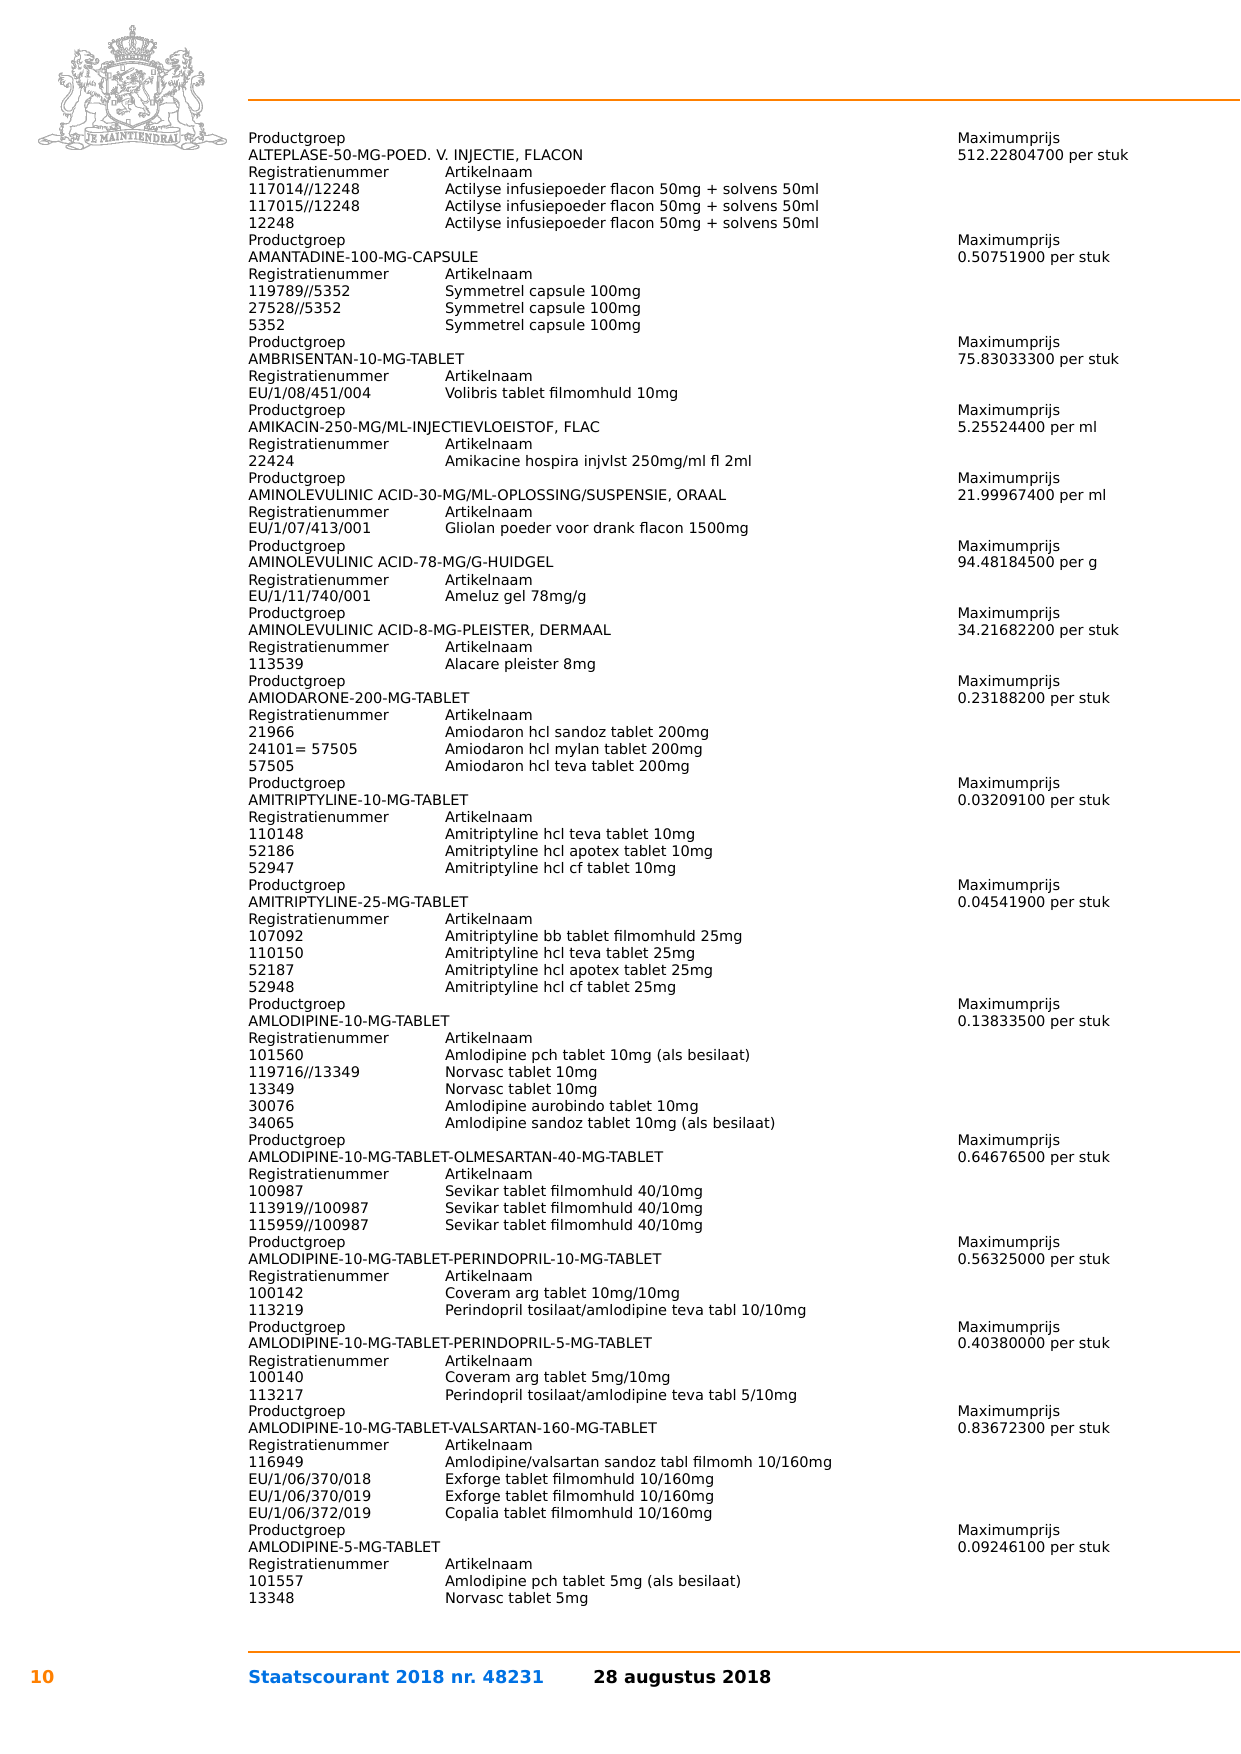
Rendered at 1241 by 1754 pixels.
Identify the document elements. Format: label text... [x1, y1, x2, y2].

table_cell Exforge tablet filmomhuld 10/160mg [439, 1471, 951, 1488]
table_cell Productgroep [248, 1403, 439, 1420]
table_cell [951, 1217, 1163, 1233]
table_cell AMINOLEVULINIC ACID-78-MG/G-HUIDGEL [248, 554, 951, 571]
table_cell Maximumprijs [951, 1319, 1163, 1335]
table_cell [951, 198, 1163, 215]
table_cell [439, 470, 951, 486]
table_cell Artikelnaam [439, 1166, 951, 1183]
table_cell 0.56325000 per stuk [951, 1251, 1163, 1267]
table_cell Productgroep [248, 1522, 439, 1539]
table_cell Amlodipine sandoz tablet 10mg (als besilaat) [439, 1115, 951, 1132]
table_cell EU/1/11/740/001 [248, 588, 439, 605]
table_cell 13348 [248, 1590, 439, 1607]
table_cell [951, 809, 1163, 826]
table_cell Actilyse infusiepoeder flacon 50mg + solvens 50ml [439, 198, 951, 215]
table_cell 0.40380000 per stuk [951, 1335, 1163, 1352]
table_cell Registratienummer [248, 571, 439, 588]
table_cell 0.23188200 per stuk [951, 690, 1163, 707]
table_cell 113919//100987 [248, 1200, 439, 1217]
table_cell Artikelnaam [439, 707, 951, 724]
table_cell Norvasc tablet 5mg [439, 1590, 951, 1607]
table_cell [439, 130, 951, 147]
table_cell Maximumprijs [951, 1234, 1163, 1251]
table_cell Sevikar tablet filmomhuld 40/10mg [439, 1183, 951, 1199]
table_cell 75.83033300 per stuk [951, 351, 1163, 368]
table_cell [951, 1471, 1163, 1488]
table_cell 0.13833500 per stuk [951, 1013, 1163, 1030]
table_cell Amiodaron hcl mylan tablet 200mg [439, 741, 951, 758]
table_cell AMLODIPINE-10-MG-TABLET [248, 1013, 951, 1030]
table_cell Actilyse infusiepoeder flacon 50mg + solvens 50ml [439, 181, 951, 198]
table_cell Productgroep [248, 775, 439, 792]
table_cell 30076 [248, 1098, 439, 1115]
table_cell [951, 317, 1163, 334]
table_cell Amitriptyline hcl apotex tablet 25mg [439, 962, 951, 979]
table_cell 110148 [248, 826, 439, 843]
table_cell [951, 368, 1163, 384]
table_cell AMINOLEVULINIC ACID-8-MG-PLEISTER, DERMAAL [248, 622, 951, 639]
table_cell [951, 1369, 1163, 1386]
table_cell AMITRIPTYLINE-25-MG-TABLET [248, 894, 951, 911]
table_cell [439, 1319, 951, 1335]
table_cell AMBRISENTAN-10-MG-TABLET [248, 351, 951, 368]
table_cell [951, 945, 1163, 962]
table_cell [951, 928, 1163, 945]
table_cell Maximumprijs [951, 402, 1163, 418]
table_cell [439, 877, 951, 894]
table_cell Registratienummer [248, 707, 439, 724]
table_cell Productgroep [248, 605, 439, 622]
table_cell [951, 1301, 1163, 1318]
table_cell [439, 402, 951, 418]
table_cell Registratienummer [248, 1556, 439, 1573]
table_cell AMIKACIN-250-MG/ML-INJECTIEVLOEISTOF, FLAC [248, 419, 951, 436]
table_cell Perindopril tosilaat/amlodipine teva tabl 10/10mg [439, 1301, 951, 1318]
table_cell 21.99967400 per ml [951, 486, 1163, 503]
table_cell [951, 1437, 1163, 1454]
table_cell [951, 1115, 1163, 1132]
table_cell AMANTADINE-100-MG-CAPSULE [248, 249, 951, 266]
table_cell Productgroep [248, 1319, 439, 1335]
table_cell 24101= 57505 [248, 741, 439, 758]
table_cell Symmetrel capsule 100mg [439, 317, 951, 334]
table_cell Alacare pleister 8mg [439, 656, 951, 673]
table_cell Productgroep [248, 538, 439, 554]
table_cell Registratienummer [248, 1030, 439, 1047]
picture [38, 25, 227, 150]
table_cell Artikelnaam [439, 639, 951, 656]
table_cell 113219 [248, 1301, 439, 1318]
table_cell Volibris tablet filmomhuld 10mg [439, 385, 951, 402]
table_cell Registratienummer [248, 266, 439, 283]
table_cell Ameluz gel 78mg/g [439, 588, 951, 605]
table_cell [951, 300, 1163, 317]
table_cell [951, 724, 1163, 741]
table_cell [439, 1132, 951, 1149]
table_cell ALTEPLASE-50-MG-POED. V. INJECTIE, FLACON [248, 147, 951, 164]
table_cell Maximumprijs [951, 1132, 1163, 1149]
table_cell 57505 [248, 758, 439, 775]
table_cell Gliolan poeder voor drank flacon 1500mg [439, 520, 951, 537]
table_cell 52186 [248, 843, 439, 860]
table_cell 117015//12248 [248, 198, 439, 215]
table_cell 119716//13349 [248, 1064, 439, 1081]
table_cell Maximumprijs [951, 1522, 1163, 1539]
table_cell Artikelnaam [439, 571, 951, 588]
table_cell AMITRIPTYLINE-10-MG-TABLET [248, 792, 951, 809]
table_cell 116949 [248, 1454, 439, 1471]
table_cell [951, 962, 1163, 979]
table_cell Amlodipine aurobindo tablet 10mg [439, 1098, 951, 1115]
table_cell Norvasc tablet 10mg [439, 1064, 951, 1081]
table_cell Symmetrel capsule 100mg [439, 283, 951, 300]
table_cell Productgroep [248, 877, 439, 894]
table_cell 113217 [248, 1386, 439, 1403]
table_cell Maximumprijs [951, 673, 1163, 690]
table_cell Productgroep [248, 470, 439, 486]
table_cell [951, 911, 1163, 928]
table_cell [951, 588, 1163, 605]
table_cell Artikelnaam [439, 504, 951, 520]
table_cell [951, 1285, 1163, 1301]
table_cell Amiodaron hcl sandoz tablet 200mg [439, 724, 951, 741]
table_cell 115959//100987 [248, 1217, 439, 1233]
table_cell 27528//5352 [248, 300, 439, 317]
table_cell 0.04541900 per stuk [951, 894, 1163, 911]
table_cell [951, 571, 1163, 588]
table_cell [951, 181, 1163, 198]
table_cell [439, 996, 951, 1013]
table_cell [951, 1047, 1163, 1064]
table_cell [439, 538, 951, 554]
table_cell [951, 1505, 1163, 1522]
table_cell Amitriptyline hcl teva tablet 10mg [439, 826, 951, 843]
table_cell [951, 639, 1163, 656]
table_cell 5352 [248, 317, 439, 334]
table_cell 13349 [248, 1081, 439, 1098]
table_cell 12248 [248, 215, 439, 232]
table_cell Maximumprijs [951, 470, 1163, 486]
table_cell [951, 707, 1163, 724]
table_cell [951, 1200, 1163, 1217]
table_cell Productgroep [248, 130, 439, 147]
table_cell 100140 [248, 1369, 439, 1386]
table_cell AMLODIPINE-5-MG-TABLET [248, 1539, 951, 1556]
table_cell [951, 1183, 1163, 1199]
table_cell Amiodaron hcl teva tablet 200mg [439, 758, 951, 775]
table_cell [951, 843, 1163, 860]
table_cell [951, 453, 1163, 469]
table_cell AMLODIPINE-10-MG-TABLET-VALSARTAN-160-MG-TABLET [248, 1420, 951, 1437]
table_cell Maximumprijs [951, 775, 1163, 792]
table_cell 52947 [248, 860, 439, 877]
table_cell AMLODIPINE-10-MG-TABLET-PERINDOPRIL-5-MG-TABLET [248, 1335, 951, 1352]
table_cell [951, 520, 1163, 537]
table_cell 22424 [248, 453, 439, 469]
table_cell Maximumprijs [951, 1403, 1163, 1420]
table_cell Amitriptyline hcl teva tablet 25mg [439, 945, 951, 962]
table_cell Coveram arg tablet 10mg/10mg [439, 1285, 951, 1301]
table_cell [439, 232, 951, 249]
table_cell Amitriptyline hcl apotex tablet 10mg [439, 843, 951, 860]
table_cell 34.21682200 per stuk [951, 622, 1163, 639]
table_cell EU/1/06/372/019 [248, 1505, 439, 1522]
table_cell 119789//5352 [248, 283, 439, 300]
table_cell [951, 504, 1163, 520]
table_cell [951, 1064, 1163, 1081]
table_cell [951, 860, 1163, 877]
table_cell [951, 1454, 1163, 1471]
table_cell [951, 1386, 1163, 1403]
table_cell Productgroep [248, 673, 439, 690]
table_cell [951, 215, 1163, 232]
table_cell [439, 1234, 951, 1251]
table_cell Artikelnaam [439, 368, 951, 384]
table_cell AMLODIPINE-10-MG-TABLET-OLMESARTAN-40-MG-TABLET [248, 1149, 951, 1166]
table_cell Registratienummer [248, 436, 439, 452]
table_cell Actilyse infusiepoeder flacon 50mg + solvens 50ml [439, 215, 951, 232]
table_cell Maximumprijs [951, 538, 1163, 554]
table_cell 52187 [248, 962, 439, 979]
table_cell [951, 1098, 1163, 1115]
table_cell Registratienummer [248, 1268, 439, 1284]
table_cell 101557 [248, 1573, 439, 1590]
table_cell [951, 1268, 1163, 1284]
table_cell Artikelnaam [439, 1353, 951, 1369]
table_cell Registratienummer [248, 504, 439, 520]
table_cell [951, 656, 1163, 673]
table_cell 94.48184500 per g [951, 554, 1163, 571]
table_cell [951, 266, 1163, 283]
table_cell Amlodipine pch tablet 5mg (als besilaat) [439, 1573, 951, 1590]
table_cell [951, 1081, 1163, 1098]
table_cell Registratienummer [248, 911, 439, 928]
table_cell Maximumprijs [951, 232, 1163, 249]
table_cell Maximumprijs [951, 605, 1163, 622]
table_cell 0.64676500 per stuk [951, 1149, 1163, 1166]
table_cell Registratienummer [248, 639, 439, 656]
table_cell 110150 [248, 945, 439, 962]
table_cell Artikelnaam [439, 164, 951, 181]
table_cell Artikelnaam [439, 1556, 951, 1573]
table_cell [951, 283, 1163, 300]
table_cell Artikelnaam [439, 809, 951, 826]
table_cell Artikelnaam [439, 266, 951, 283]
table_cell Productgroep [248, 996, 439, 1013]
table_cell Artikelnaam [439, 436, 951, 452]
table_cell Perindopril tosilaat/amlodipine teva tabl 5/10mg [439, 1386, 951, 1403]
table_cell Productgroep [248, 232, 439, 249]
table_cell Amlodipine/valsartan sandoz tabl filmomh 10/160mg [439, 1454, 951, 1471]
table_cell 117014//12248 [248, 181, 439, 198]
table_cell [951, 826, 1163, 843]
table_cell Registratienummer [248, 1166, 439, 1183]
table_cell EU/1/08/451/004 [248, 385, 439, 402]
table_cell [951, 1590, 1163, 1607]
table_cell Productgroep [248, 1234, 439, 1251]
table_cell [951, 1353, 1163, 1369]
table_cell Amlodipine pch tablet 10mg (als besilaat) [439, 1047, 951, 1064]
table_cell Copalia tablet filmomhuld 10/160mg [439, 1505, 951, 1522]
table_cell Artikelnaam [439, 1030, 951, 1047]
table_cell EU/1/06/370/019 [248, 1488, 439, 1505]
table_cell [951, 741, 1163, 758]
table_cell 34065 [248, 1115, 439, 1132]
table_cell [951, 1556, 1163, 1573]
table_cell [951, 979, 1163, 996]
table_cell AMINOLEVULINIC ACID-30-MG/ML-OPLOSSING/SUSPENSIE, ORAAL [248, 486, 951, 503]
table_cell Amitriptyline bb tablet filmomhuld 25mg [439, 928, 951, 945]
table_cell 101560 [248, 1047, 439, 1064]
table_cell Coveram arg tablet 5mg/10mg [439, 1369, 951, 1386]
table_cell [951, 758, 1163, 775]
table_cell [439, 1403, 951, 1420]
table_cell [439, 673, 951, 690]
table_cell 21966 [248, 724, 439, 741]
table_cell 52948 [248, 979, 439, 996]
table_cell 0.09246100 per stuk [951, 1539, 1163, 1556]
table_cell [439, 334, 951, 351]
table_cell [951, 1166, 1163, 1183]
table_cell Registratienummer [248, 164, 439, 181]
table_cell [951, 436, 1163, 452]
table_cell Artikelnaam [439, 1268, 951, 1284]
table_cell Registratienummer [248, 368, 439, 384]
table_cell [951, 1573, 1163, 1590]
table_cell Sevikar tablet filmomhuld 40/10mg [439, 1200, 951, 1217]
table_cell [951, 164, 1163, 181]
table_cell Amikacine hospira injvlst 250mg/ml fl 2ml [439, 453, 951, 469]
table_cell Registratienummer [248, 809, 439, 826]
table_cell 0.50751900 per stuk [951, 249, 1163, 266]
table_cell Registratienummer [248, 1437, 439, 1454]
table_cell AMIODARONE-200-MG-TABLET [248, 690, 951, 707]
table_cell Symmetrel capsule 100mg [439, 300, 951, 317]
table_cell Artikelnaam [439, 1437, 951, 1454]
table_cell [951, 385, 1163, 402]
table_cell 0.83672300 per stuk [951, 1420, 1163, 1437]
table_cell [951, 1030, 1163, 1047]
table_cell Maximumprijs [951, 130, 1163, 147]
table_cell 113539 [248, 656, 439, 673]
table_cell [951, 1488, 1163, 1505]
table_cell Sevikar tablet filmomhuld 40/10mg [439, 1217, 951, 1233]
table_cell 100987 [248, 1183, 439, 1199]
table_cell [439, 605, 951, 622]
table_cell Maximumprijs [951, 996, 1163, 1013]
table_cell EU/1/07/413/001 [248, 520, 439, 537]
table_cell 5.25524400 per ml [951, 419, 1163, 436]
table_cell Maximumprijs [951, 334, 1163, 351]
table_cell Artikelnaam [439, 911, 951, 928]
table_cell AMLODIPINE-10-MG-TABLET-PERINDOPRIL-10-MG-TABLET [248, 1251, 951, 1267]
table_cell Amitriptyline hcl cf tablet 25mg [439, 979, 951, 996]
table_cell Registratienummer [248, 1353, 439, 1369]
table_cell Amitriptyline hcl cf tablet 10mg [439, 860, 951, 877]
table_cell Maximumprijs [951, 877, 1163, 894]
table_cell Norvasc tablet 10mg [439, 1081, 951, 1098]
table_cell Productgroep [248, 1132, 439, 1149]
table_cell 107092 [248, 928, 439, 945]
table_cell Exforge tablet filmomhuld 10/160mg [439, 1488, 951, 1505]
table_cell Productgroep [248, 402, 439, 418]
table_cell [439, 1522, 951, 1539]
table_cell 512.22804700 per stuk [951, 147, 1163, 164]
table_cell Productgroep [248, 334, 439, 351]
table_cell EU/1/06/370/018 [248, 1471, 439, 1488]
table_cell 0.03209100 per stuk [951, 792, 1163, 809]
table_cell 100142 [248, 1285, 439, 1301]
table_cell [439, 775, 951, 792]
